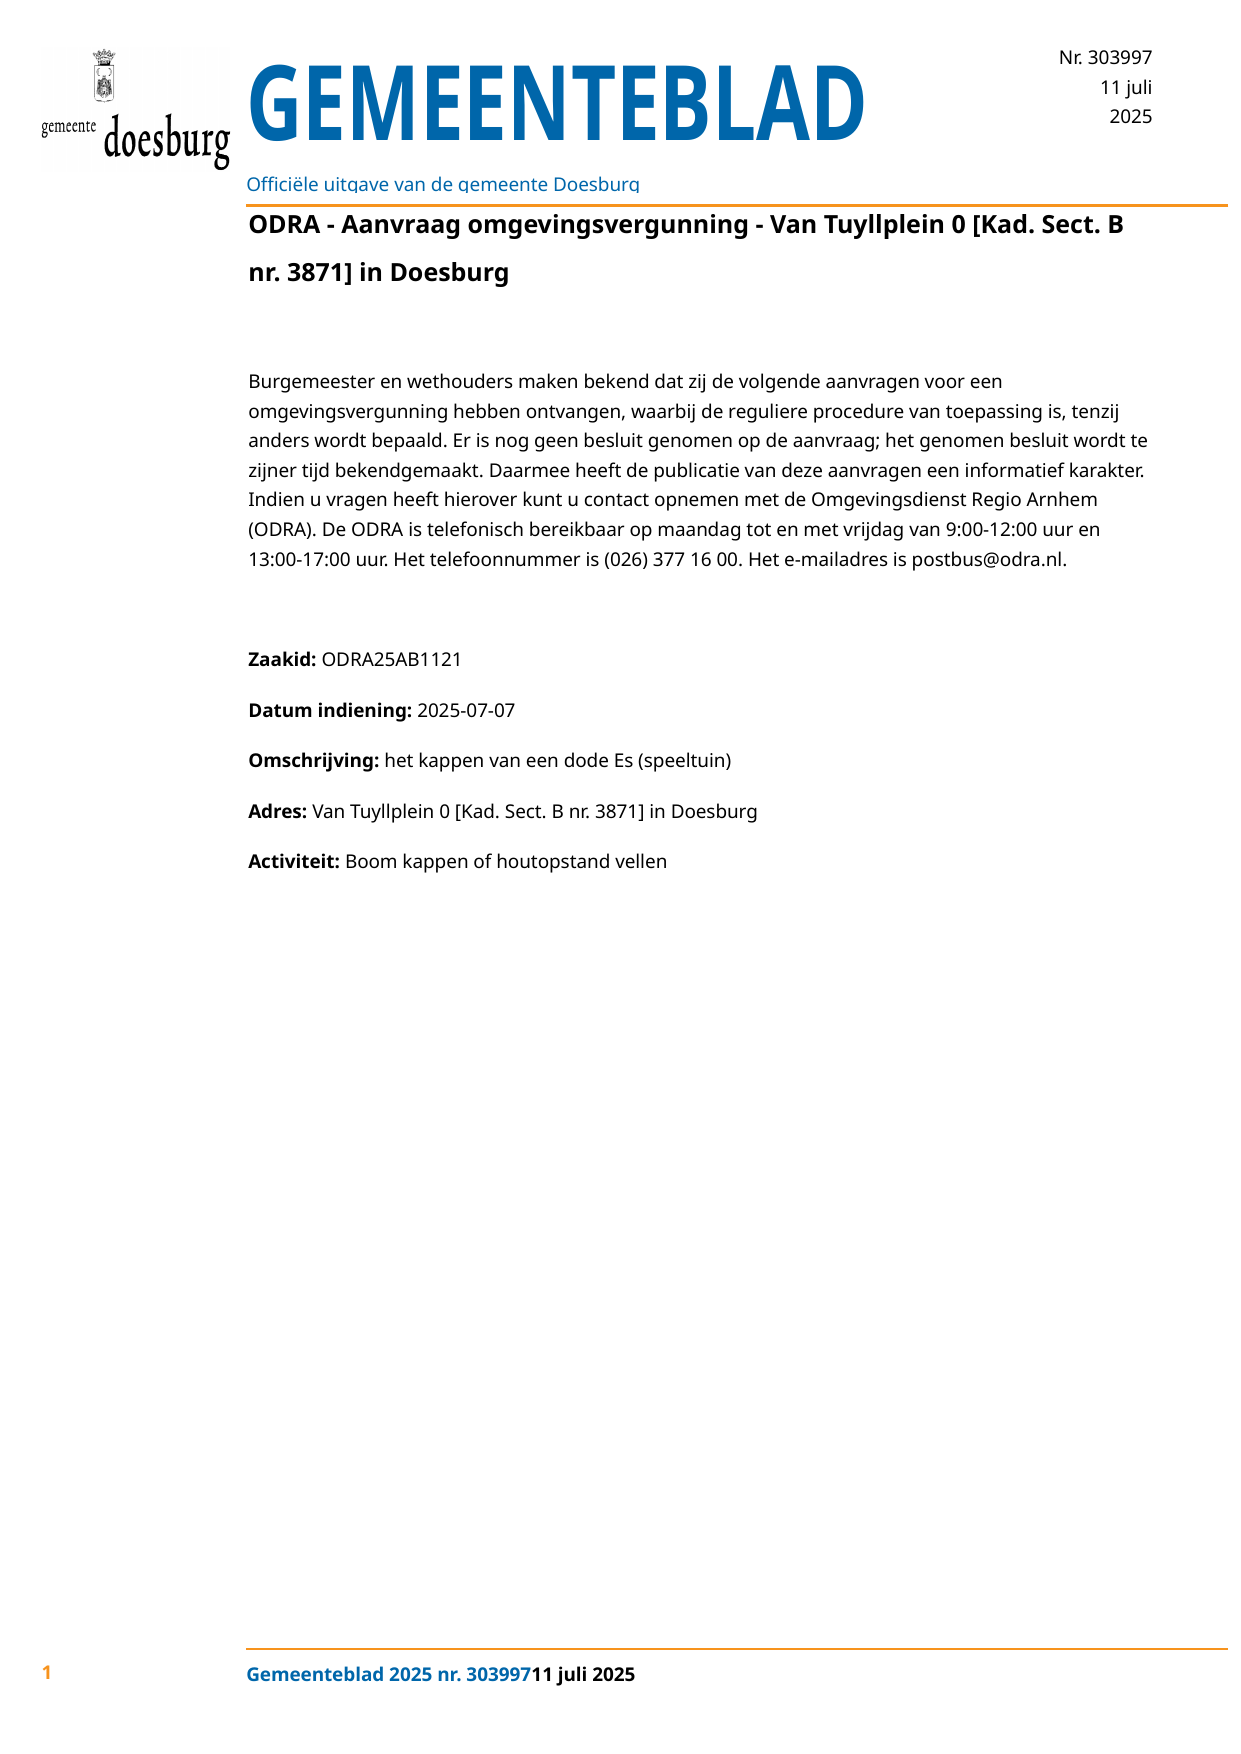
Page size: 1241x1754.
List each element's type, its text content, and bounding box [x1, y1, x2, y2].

text Omschrijving: het kappen van een dode Es (speeltuin) [248, 747, 1152, 773]
text Activiteit: Boom kappen of houtopstand vellen [248, 848, 1152, 874]
text Adres: Van Tuyllplein 0 [Kad. Sect. B nr. 3871] in Doesburg [248, 798, 1152, 824]
text Datum indiening: 2025-07-07 [248, 697, 1152, 723]
text Burgemeester en wethouders maken bekend dat zij de volgende aanvragen voor een omgevingsvergunning hebben ontvangen, waarbij de reguliere procedure van toepassing is, tenzij anders wordt bepaald. Er is nog geen besluit genomen op de aanvraag; het genomen besluit wordt te zijner tijd bekendgemaakt. Daarmee heeft de publicatie van deze aanvragen een informatief karakter. Indien u vragen heeft hierover kunt u contact opnemen met de Omgevingsdienst Regio Arnhem (ODRA). De ODRA is telefonisch bereikbaar op maandag tot en met vrijdag van 9:00-12:00 uur en 13:00-17:00 uur. Het telefoonnummer is (026) 377 16 00. Het e-mailadres is postbus@odra.nl. [248, 368, 1152, 572]
picture [41, 47, 231, 172]
text Zaakid: ODRA25AB1121 [248, 647, 1152, 672]
text ODRA - Aanvraag omgevingsvergunning - Van Tuyllplein 0 [Kad. Sect. B nr. 3871] in Doesburg [248, 207, 1152, 288]
